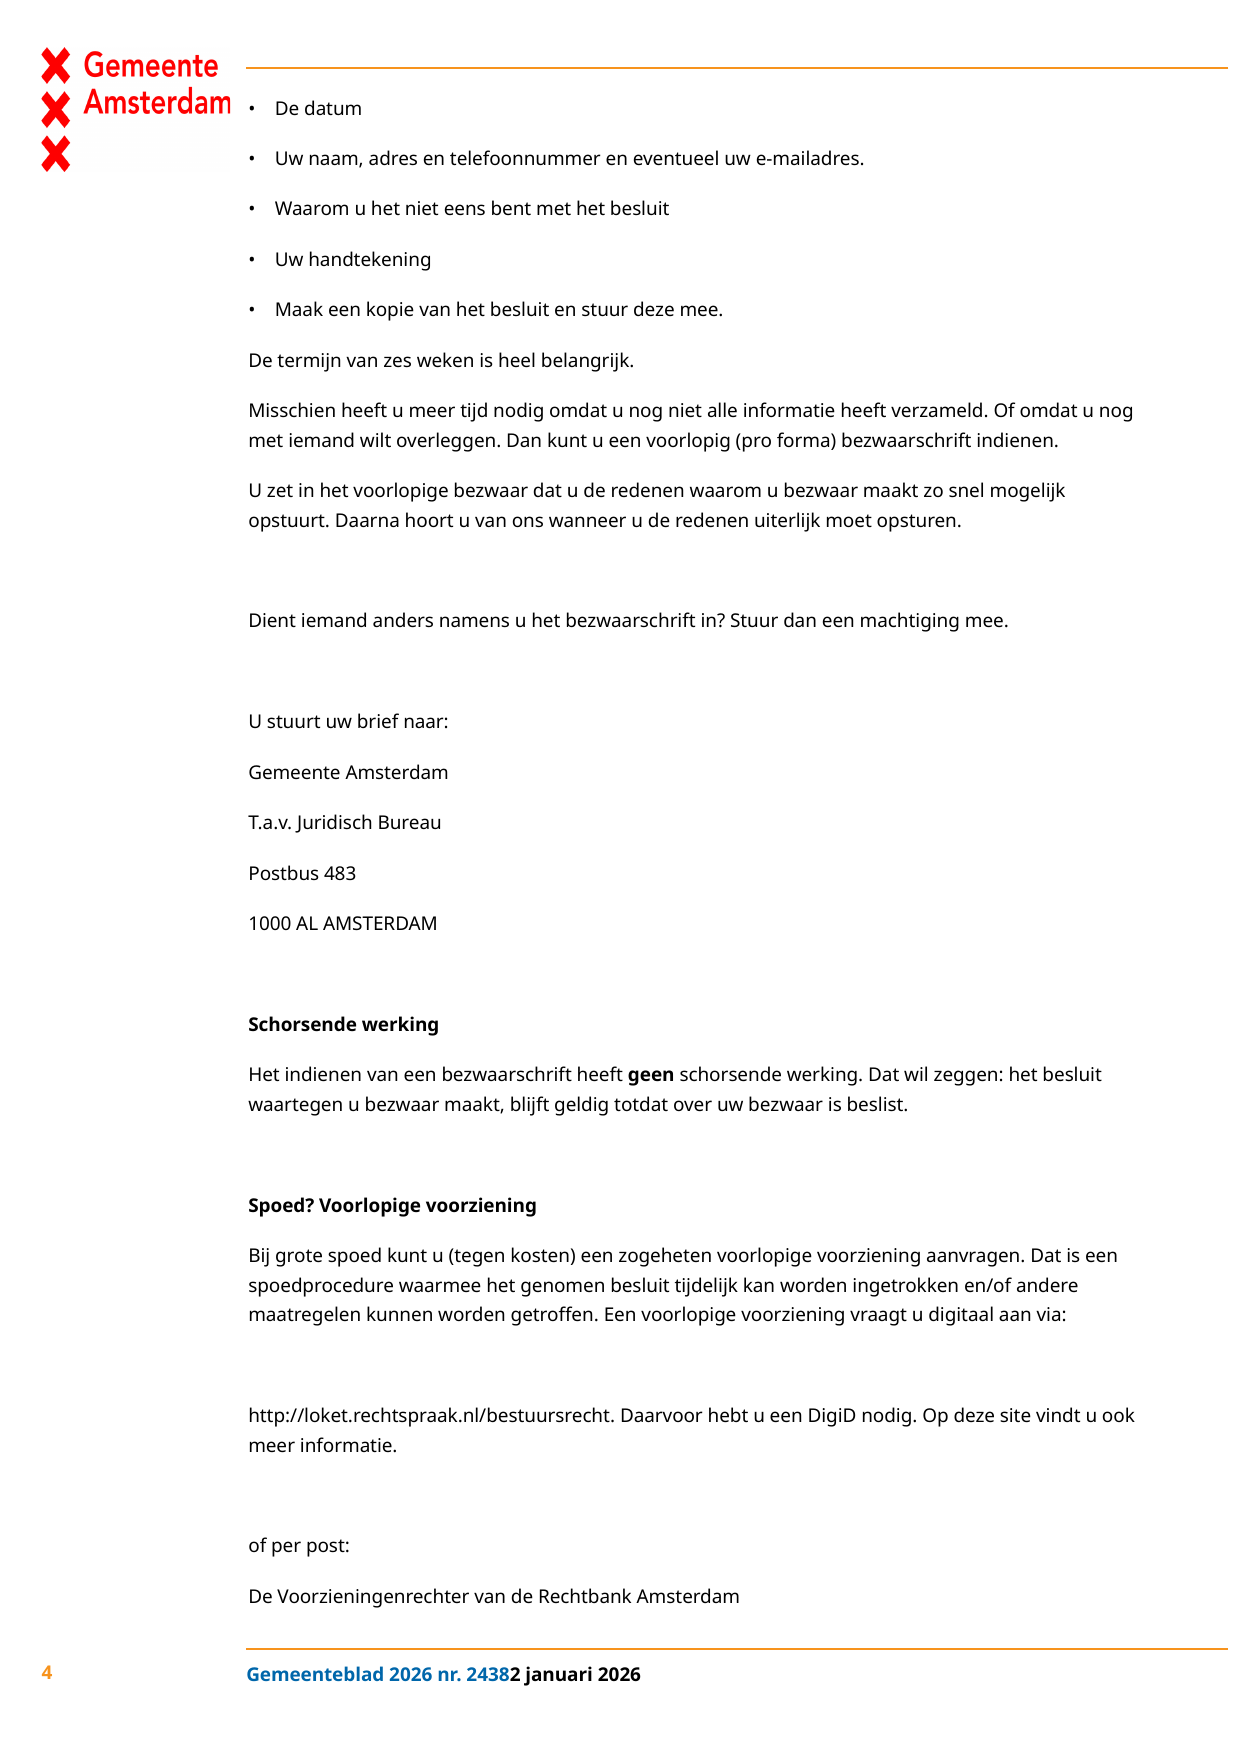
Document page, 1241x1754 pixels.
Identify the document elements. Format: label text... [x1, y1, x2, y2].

text U stuurt uw brief naar: [248, 708, 1152, 734]
text Misschien heeft u meer tijd nodig omdat u nog niet alle informatie heeft verzameld. Of omdat u nog met iemand wilt overleggen. Dan kunt u een voorlopig (pro forma) bezwaarschrift indienen. [248, 397, 1152, 453]
text Gemeente Amsterdam [248, 759, 1152, 785]
text • Waarom u het niet eens bent met het besluit [248, 196, 1152, 221]
text Bij grote spoed kunt u (tegen kosten) een zogeheten voorlopige voorziening aanvragen. Dat is een spoedprocedure waarmee het genomen besluit tijdelijk kan worden ingetrokken en/of andere maatregelen kunnen worden getroffen. Een voorlopige voorziening vraagt u digitaal aan via: [248, 1242, 1152, 1327]
text • De datum [248, 95, 1152, 121]
text Schorsende werking [248, 1011, 1152, 1037]
text of per post: [248, 1533, 1152, 1558]
text T.a.v. Juridisch Bureau [248, 809, 1152, 835]
text Dient iemand anders namens u het bezwaarschrift in? Stuur dan een machtiging mee. [248, 608, 1152, 633]
text Postbus 483 [248, 860, 1152, 886]
text De termijn van zes weken is heel belangrijk. [248, 347, 1152, 373]
text • Uw naam, adres en telefoonnummer en eventueel uw e-mailadres. [248, 145, 1152, 171]
text Het indienen van een bezwaarschrift heeft geen schorsende werking. Dat wil zeggen: het besluit waartegen u bezwaar maakt, blijft geldig totdat over uw bezwaar is beslist. [248, 1061, 1152, 1117]
text • Uw handtekening [248, 246, 1152, 272]
text http://loket.rechtspraak.nl/bestuursrecht. Daarvoor hebt u een DigiD nodig. Op deze site vindt u ook meer informatie. [248, 1402, 1152, 1458]
text U zet in het voorlopige bezwaar dat u de redenen waarom u bezwaar maakt zo snel mogelijk opstuurt. Daarna hoort u van ons wanneer u de redenen uiterlijk moet opsturen. [248, 477, 1152, 533]
text De Voorzieningenrechter van de Rechtbank Amsterdam [248, 1583, 1152, 1609]
picture [41, 47, 231, 172]
text • Maak een kopie van het besluit en stuur deze mee. [248, 296, 1152, 322]
text 1000 AL AMSTERDAM [248, 910, 1152, 936]
text Spoed? Voorlopige voorziening [248, 1192, 1152, 1218]
